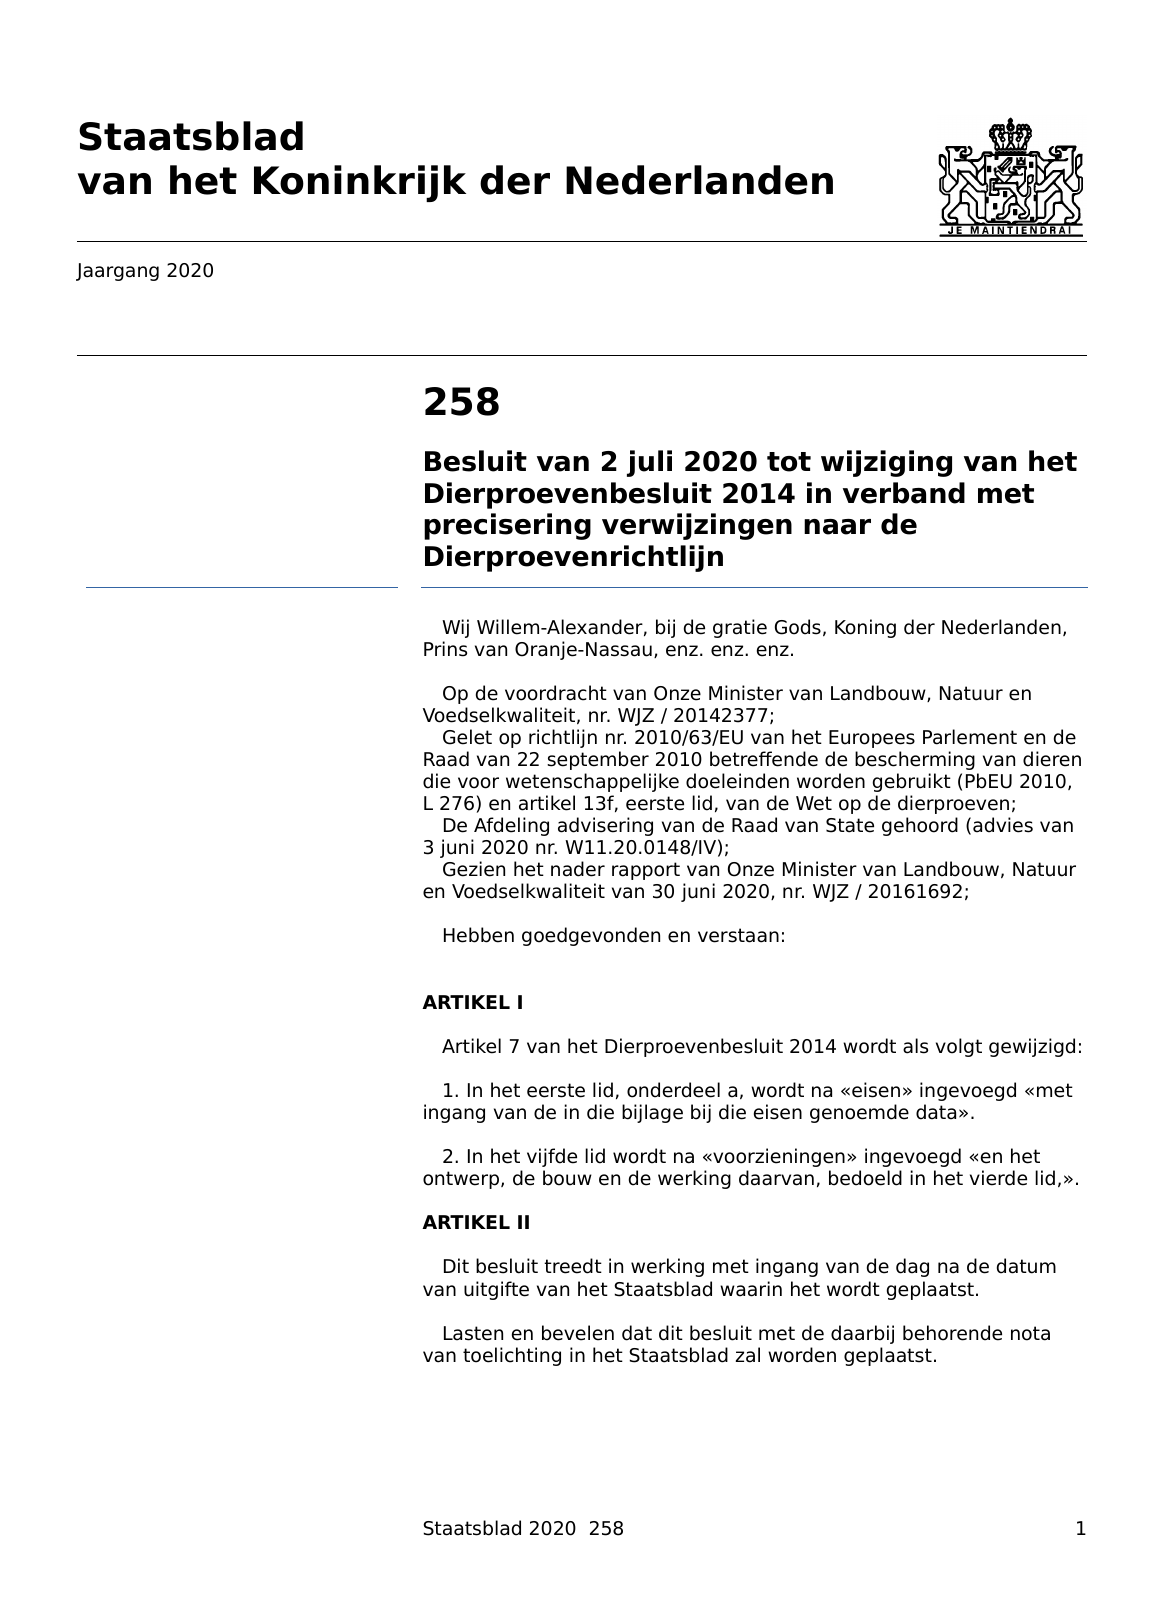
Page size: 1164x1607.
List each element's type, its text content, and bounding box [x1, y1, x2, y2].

table_header Staatsblad van het Koninkrijk der Nederlanden [77, 100, 886, 241]
picture [936, 115, 1087, 240]
subtitle ARTIKEL I [422, 992, 1087, 1014]
text Dit besluit treedt in werking met ingang van de dag na de datum van uitgifte van het Staatsblad waarin het wordt geplaatst. [422, 1256, 1087, 1300]
text Gelet op richtlijn nr. 2010/63/EU van het Europees Parlement en de Raad van 22 september 2010 betreffende de bescherming van dieren die voor wetenschappelijke doeleinden worden gebruikt (PbEU 2010, L 276) en artikel 13f, eerste lid, van de Wet op de dierproeven; [422, 727, 1087, 815]
text Besluit van 2 juli 2020 tot wijziging van het Dierproevenbesluit 2014 in verband met precisering verwijzingen naar de Dierproevenrichtlijn [422, 447, 1087, 573]
text Lasten en bevelen dat dit besluit met de daarbij behorende nota van toelichting in het Staatsblad zal worden geplaatst. [422, 1323, 1087, 1367]
text De Afdeling advisering van de Raad van State gehoord (advies van 3 juni 2020 nr. W11.20.0148/IV); [422, 815, 1087, 859]
text Op de voordracht van Onze Minister van Landbouw, Natuur en Voedselkwaliteit, nr. WJZ / 20142377; [422, 683, 1087, 727]
text 1. In het eerste lid, onderdeel a, wordt na «eisen» ingevoegd «met ingang van de in die bijlage bij die eisen genoemde data». [422, 1080, 1087, 1124]
subtitle ARTIKEL II [422, 1212, 1087, 1234]
text Artikel 7 van het Dierproevenbesluit 2014 wordt als volgt gewijzigd: [422, 1036, 1087, 1058]
table_header [886, 100, 1087, 241]
text Hebben goedgevonden en verstaan: [422, 925, 1087, 947]
text Wij Willem-Alexander, bij de gratie Gods, Koning der Nederlanden, Prins van Oranje-Nassau, enz. enz. enz. [422, 617, 1087, 661]
text 2. In het vijfde lid wordt na «voorzieningen» ingevoegd «en het ontwerp, de bouw en de werking daarvan, bedoeld in het vierde lid,». [422, 1146, 1087, 1190]
subtitle 258 [422, 381, 1087, 424]
text Gezien het nader rapport van Onze Minister van Landbouw, Natuur en Voedselkwaliteit van 30 juni 2020, nr. WJZ / 20161692; [422, 859, 1087, 903]
table_cell Jaargang 2020 [77, 242, 1087, 355]
